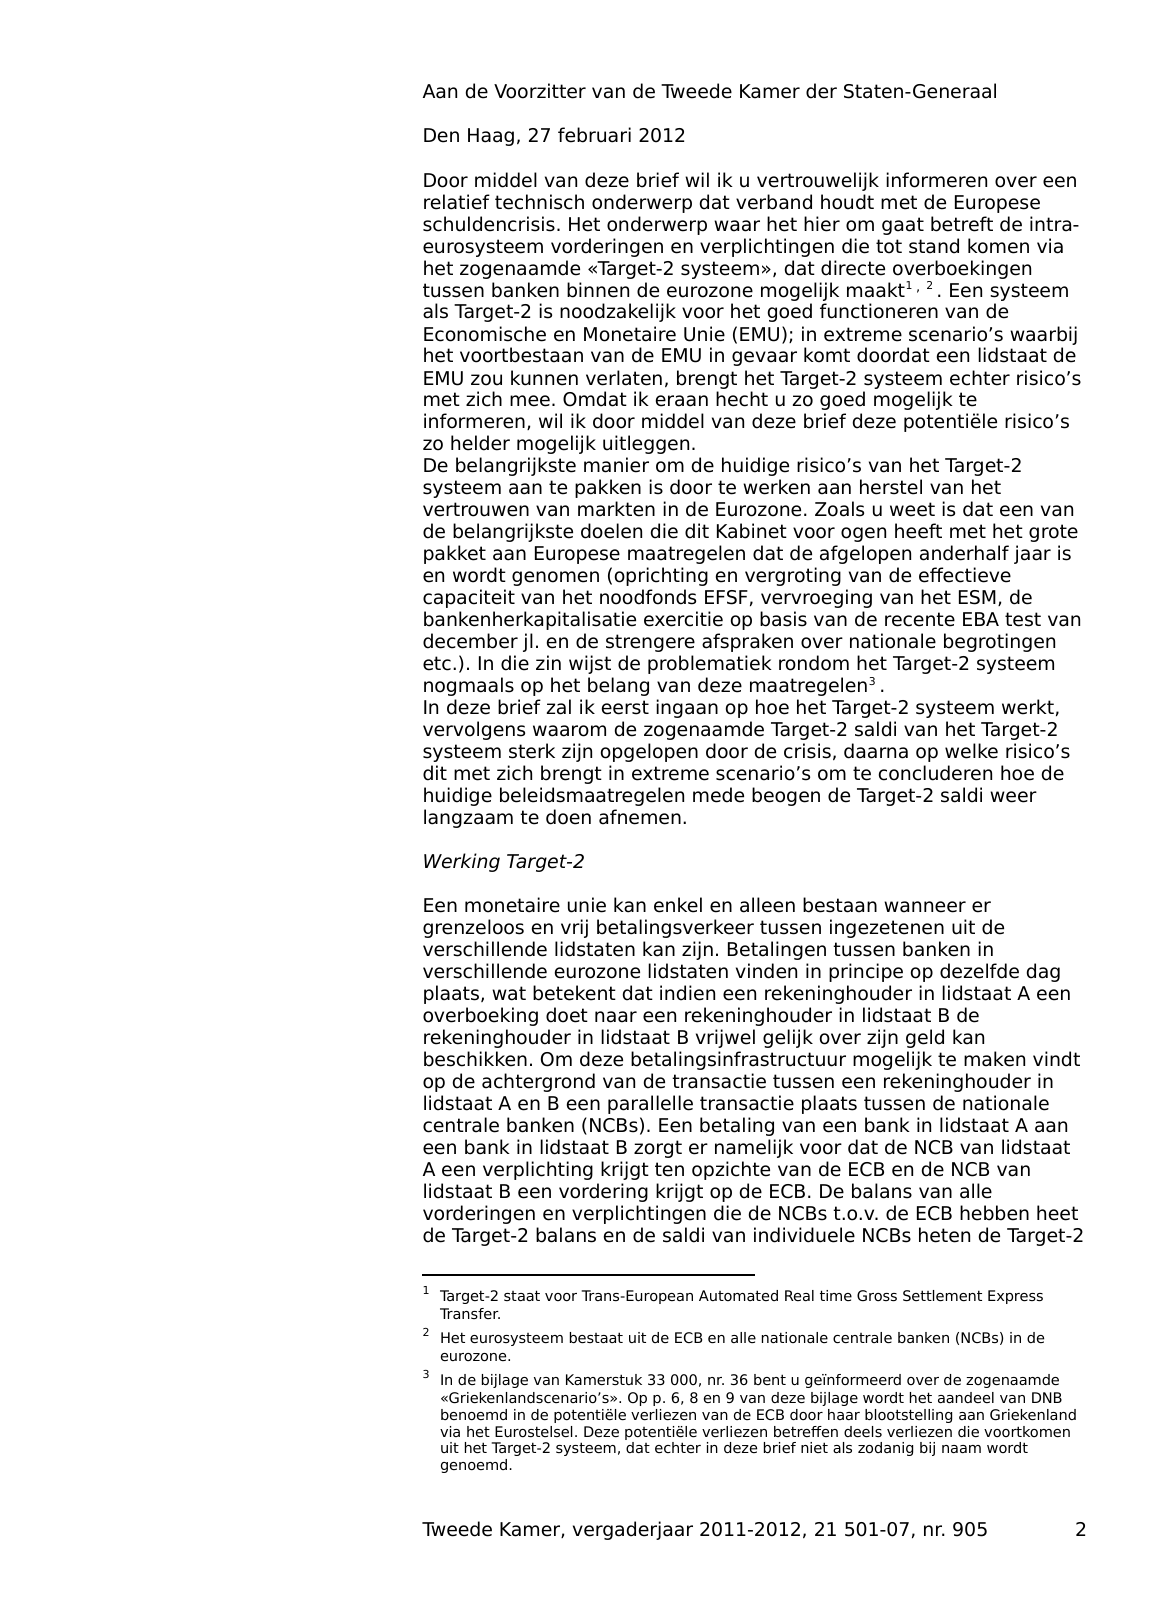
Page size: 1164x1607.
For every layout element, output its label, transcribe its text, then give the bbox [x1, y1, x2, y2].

text Het eurosysteem bestaat uit de ECB en alle nationale centrale banken (NCBs) in de eurozone. [422, 1326, 1087, 1365]
text Aan de Voorzitter van de Tweede Kamer der Staten-Generaal [422, 81, 1087, 103]
text Door middel van deze brief wil ik u vertrouwelijk informeren over een relatief technisch onderwerp dat verband houdt met de Europese schuldencrisis. Het onderwerp waar het hier om gaat betreft de intra-eurosysteem vorderingen en verplichtingen die tot stand komen via het zogenaamde «Target-2 systeem», dat directe overboekingen tussen banken binnen de eurozone mogelijk maakt, . Een systeem als Target-2 is noodzakelijk voor het goed functioneren van de Economische en Monetaire Unie (EMU); in extreme scenario’s waarbij het voortbestaan van de EMU in gevaar komt doordat een lidstaat de EMU zou kunnen verlaten, brengt het Target-2 systeem echter risico’s met zich mee. Omdat ik eraan hecht u zo goed mogelijk te informeren, wil ik door middel van deze brief deze potentiële risico’s zo helder mogelijk uitleggen. [422, 169, 1087, 455]
text In de bijlage van Kamerstuk 33 000, nr. 36 bent u geïnformeerd over de zogenaamde «Griekenlandscenario’s». Op p. 6, 8 en 9 van deze bijlage wordt het aandeel van DNB benoemd in de potentiële verliezen van de ECB door haar blootstelling aan Griekenland via het Eurostelsel. Deze potentiële verliezen betreffen deels verliezen die voortkomen uit het Target-2 systeem, dat echter in deze brief niet als zodanig bij naam wordt genoemd. [422, 1368, 1087, 1474]
text Een monetaire unie kan enkel en alleen bestaan wanneer er grenzeloos en vrij betalingsverkeer tussen ingezetenen uit de verschillende lidstaten kan zijn. Betalingen tussen banken in verschillende eurozone lidstaten vinden in principe op dezelfde dag plaats, wat betekent dat indien een rekeninghouder in lidstaat A een overboeking doet naar een rekeninghouder in lidstaat B de rekeninghouder in lidstaat B vrijwel gelijk over zijn geld kan beschikken. Om deze betalingsinfrastructuur mogelijk te maken vindt op de achtergrond van de transactie tussen een rekeninghouder in lidstaat A en B een parallelle transactie plaats tussen de nationale centrale banken (NCBs). Een betaling van een bank in lidstaat A aan een bank in lidstaat B zorgt er namelijk voor dat de NCB van lidstaat A een verplichting krijgt ten opzichte van de ECB en de NCB van lidstaat B een vordering krijgt op de ECB. De balans van alle vorderingen en verplichtingen die de NCBs t.o.v. de ECB hebben heet de Target-2 balans en de saldi van individuele NCBs heten de Target-2 [422, 895, 1087, 1247]
text De belangrijkste manier om de huidige risico’s van het Target-2 systeem aan te pakken is door te werken aan herstel van het vertrouwen van markten in de Eurozone. Zoals u weet is dat een van de belangrijkste doelen die dit Kabinet voor ogen heeft met het grote pakket aan Europese maatregelen dat de afgelopen anderhalf jaar is en wordt genomen (oprichting en vergroting van de effectieve capaciteit van het noodfonds EFSF, vervroeging van het ESM, de bankenherkapitalisatie exercitie op basis van de recente EBA test van december jl. en de strengere afspraken over nationale begrotingen etc.). In die zin wijst de problematiek rondom het Target-2 systeem nogmaals op het belang van deze maatregelen. [422, 455, 1087, 697]
text Den Haag, 27 februari 2012 [422, 125, 1087, 147]
text In deze brief zal ik eerst ingaan op hoe het Target-2 systeem werkt, vervolgens waarom de zogenaamde Target-2 saldi van het Target-2 systeem sterk zijn opgelopen door de crisis, daarna op welke risico’s dit met zich brengt in extreme scenario’s om te concluderen hoe de huidige beleidsmaatregelen mede beogen de Target-2 saldi weer langzaam te doen afnemen. [422, 697, 1087, 829]
subtitle Werking Target-2 [422, 851, 1087, 873]
text Target-2 staat voor Trans-European Automated Real time Gross Settlement Express Transfer. [422, 1284, 1087, 1323]
